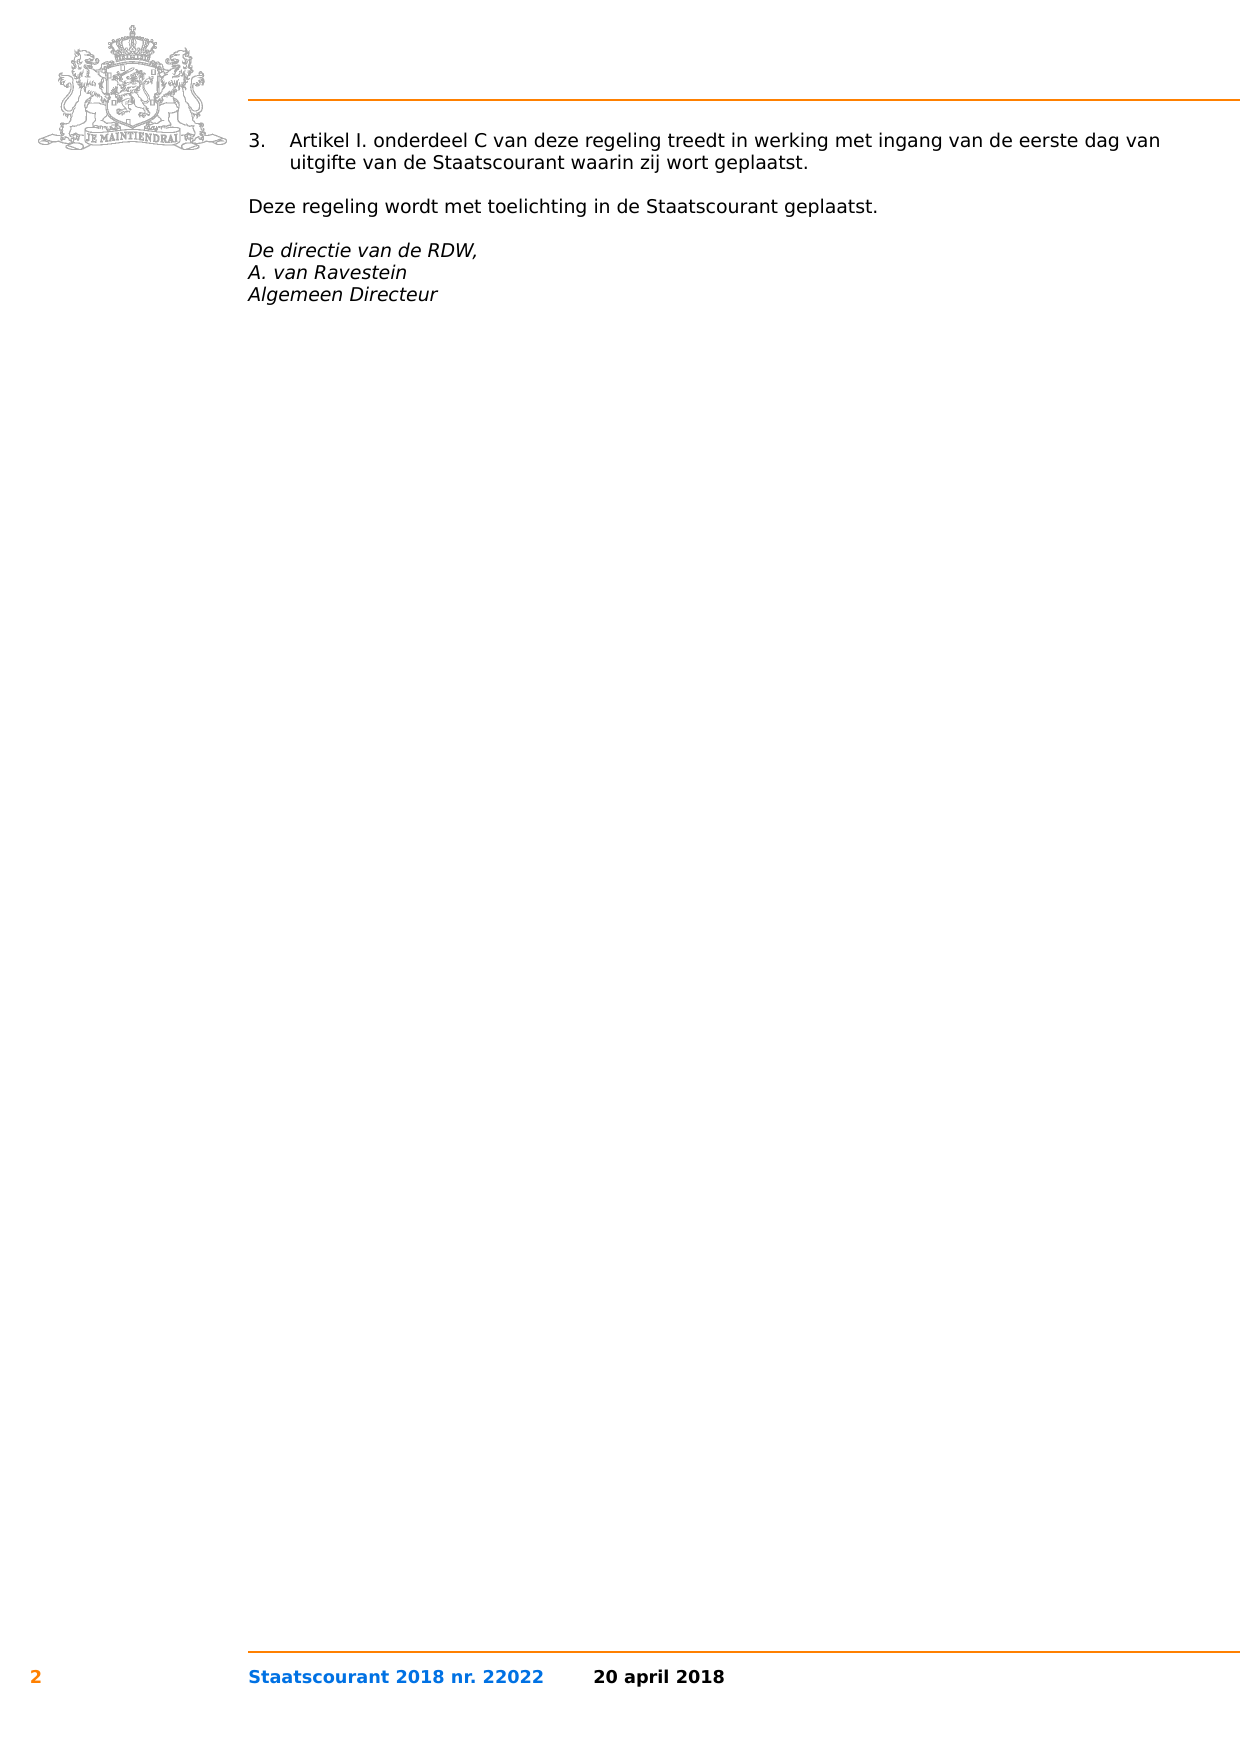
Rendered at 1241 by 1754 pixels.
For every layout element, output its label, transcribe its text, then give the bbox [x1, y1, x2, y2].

text Deze regeling wordt met toelichting in de Staatscourant geplaatst. [248, 196, 1163, 218]
picture [38, 25, 227, 150]
text De directie van de RDW, A. van Ravestein Algemeen Directeur [248, 239, 1163, 306]
text 3. Artikel I. onderdeel C van deze regeling treedt in werking met ingang van de eerste dag van uitgifte van de Staatscourant waarin zij wort geplaatst. [248, 130, 1163, 174]
